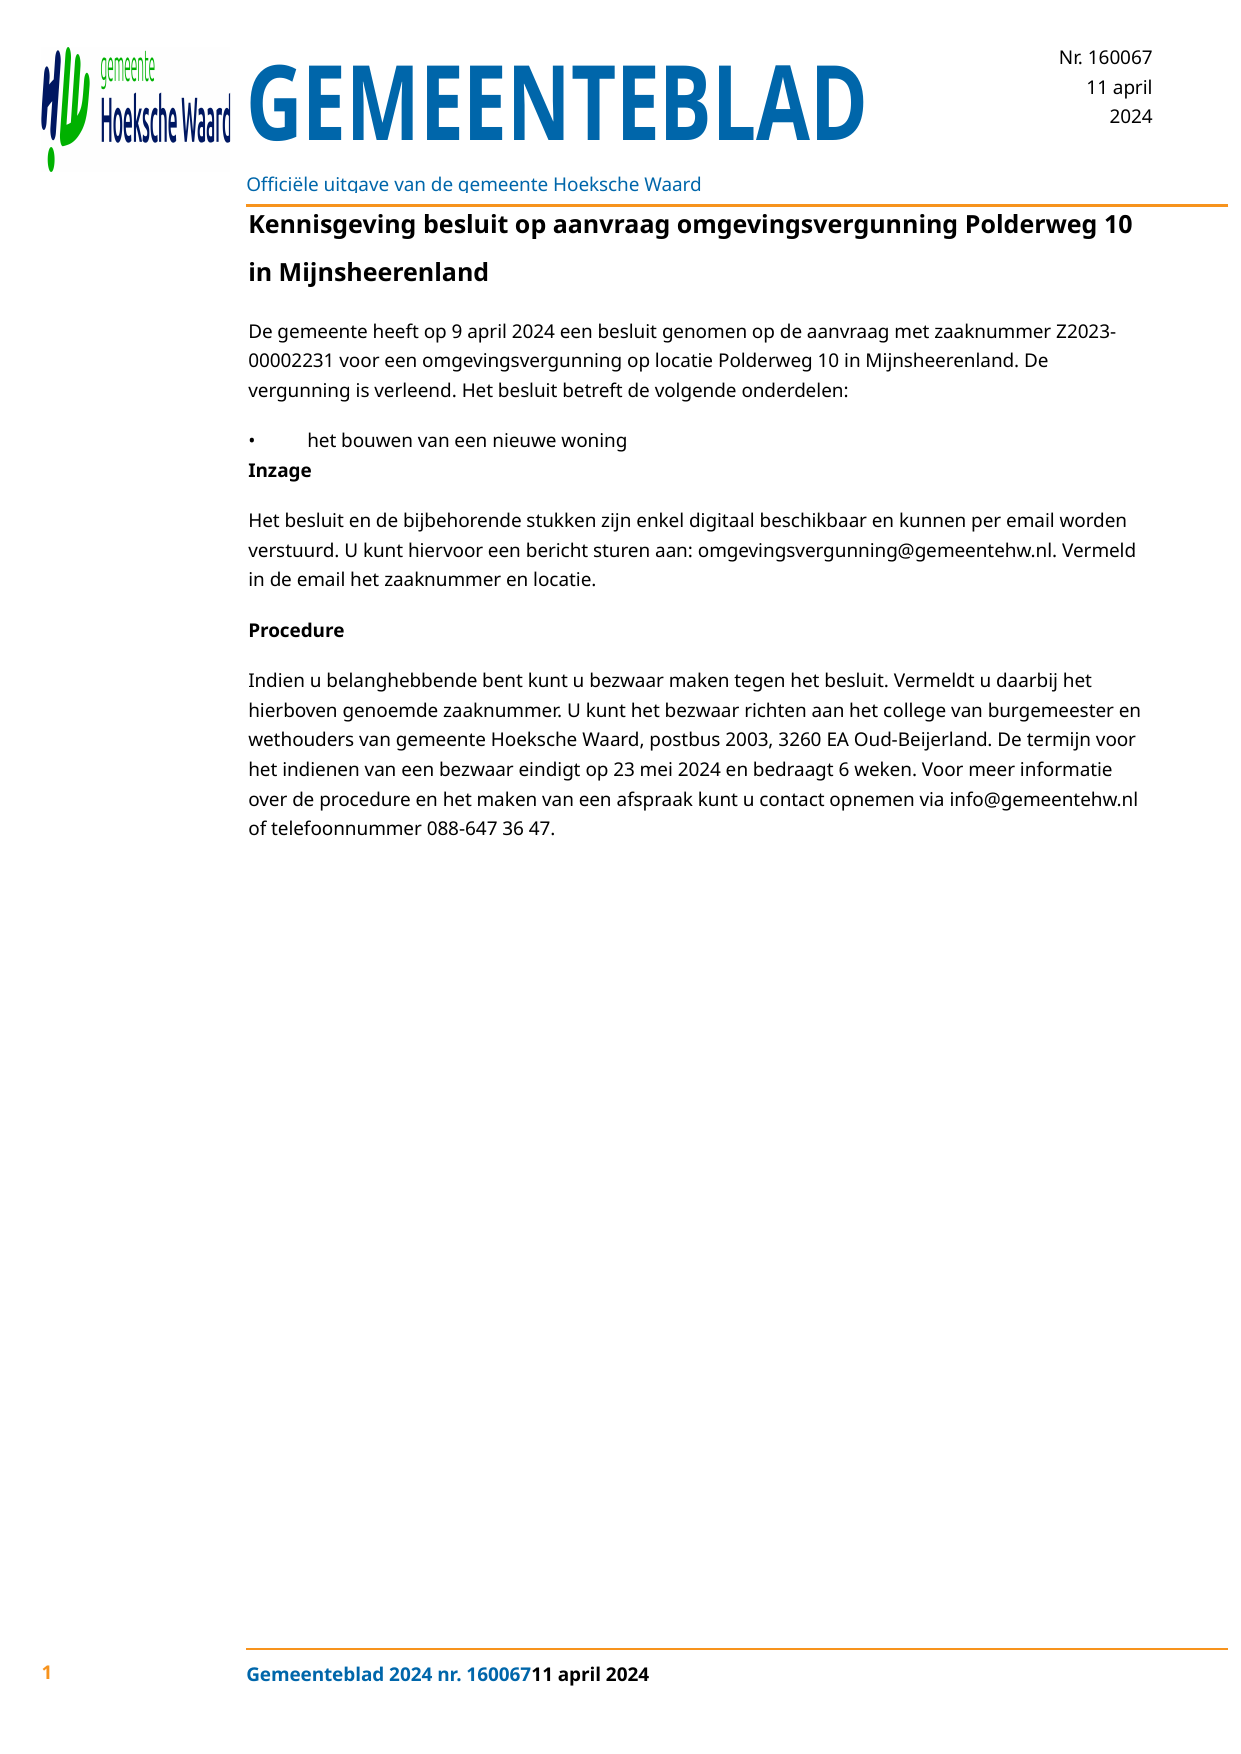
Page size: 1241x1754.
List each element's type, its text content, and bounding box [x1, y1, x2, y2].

text Procedure [248, 617, 1152, 643]
text De gemeente heeft op 9 april 2024 een besluit genomen op de aanvraag met zaaknummer Z2023-00002231 voor een omgevingsvergunning op locatie Polderweg 10 in Mijnsheerenland. De vergunning is verleend. Het besluit betreft de volgende onderdelen: [248, 318, 1152, 403]
list het bouwen van een nieuwe woning [248, 427, 1152, 453]
text Inzage [248, 457, 1152, 483]
text Kennisgeving besluit op aanvraag omgevingsvergunning Polderweg 10 in Mijnsheerenland [248, 207, 1152, 288]
text Het besluit en de bijbehorende stukken zijn enkel digitaal beschikbaar en kunnen per email worden verstuurd. U kunt hiervoor een bericht sturen aan: omgevingsvergunning@gemeentehw.nl. Vermeld in de email het zaaknummer en locatie. [248, 507, 1152, 592]
text Indien u belanghebbende bent kunt u bezwaar maken tegen het besluit. Vermeldt u daarbij het hierboven genoemde zaaknummer. U kunt het bezwaar richten aan het college van burgemeester en wethouders van gemeente Hoeksche Waard, postbus 2003, 3260 EA Oud-Beijerland. De termijn voor het indienen van een bezwaar eindigt op 23 mei 2024 en bedraagt 6 weken. Voor meer informatie over de procedure en het maken van een afspraak kunt u contact opnemen via info@gemeentehw.nl of telefoonnummer 088-647 36 47. [248, 667, 1152, 841]
picture [41, 47, 231, 172]
